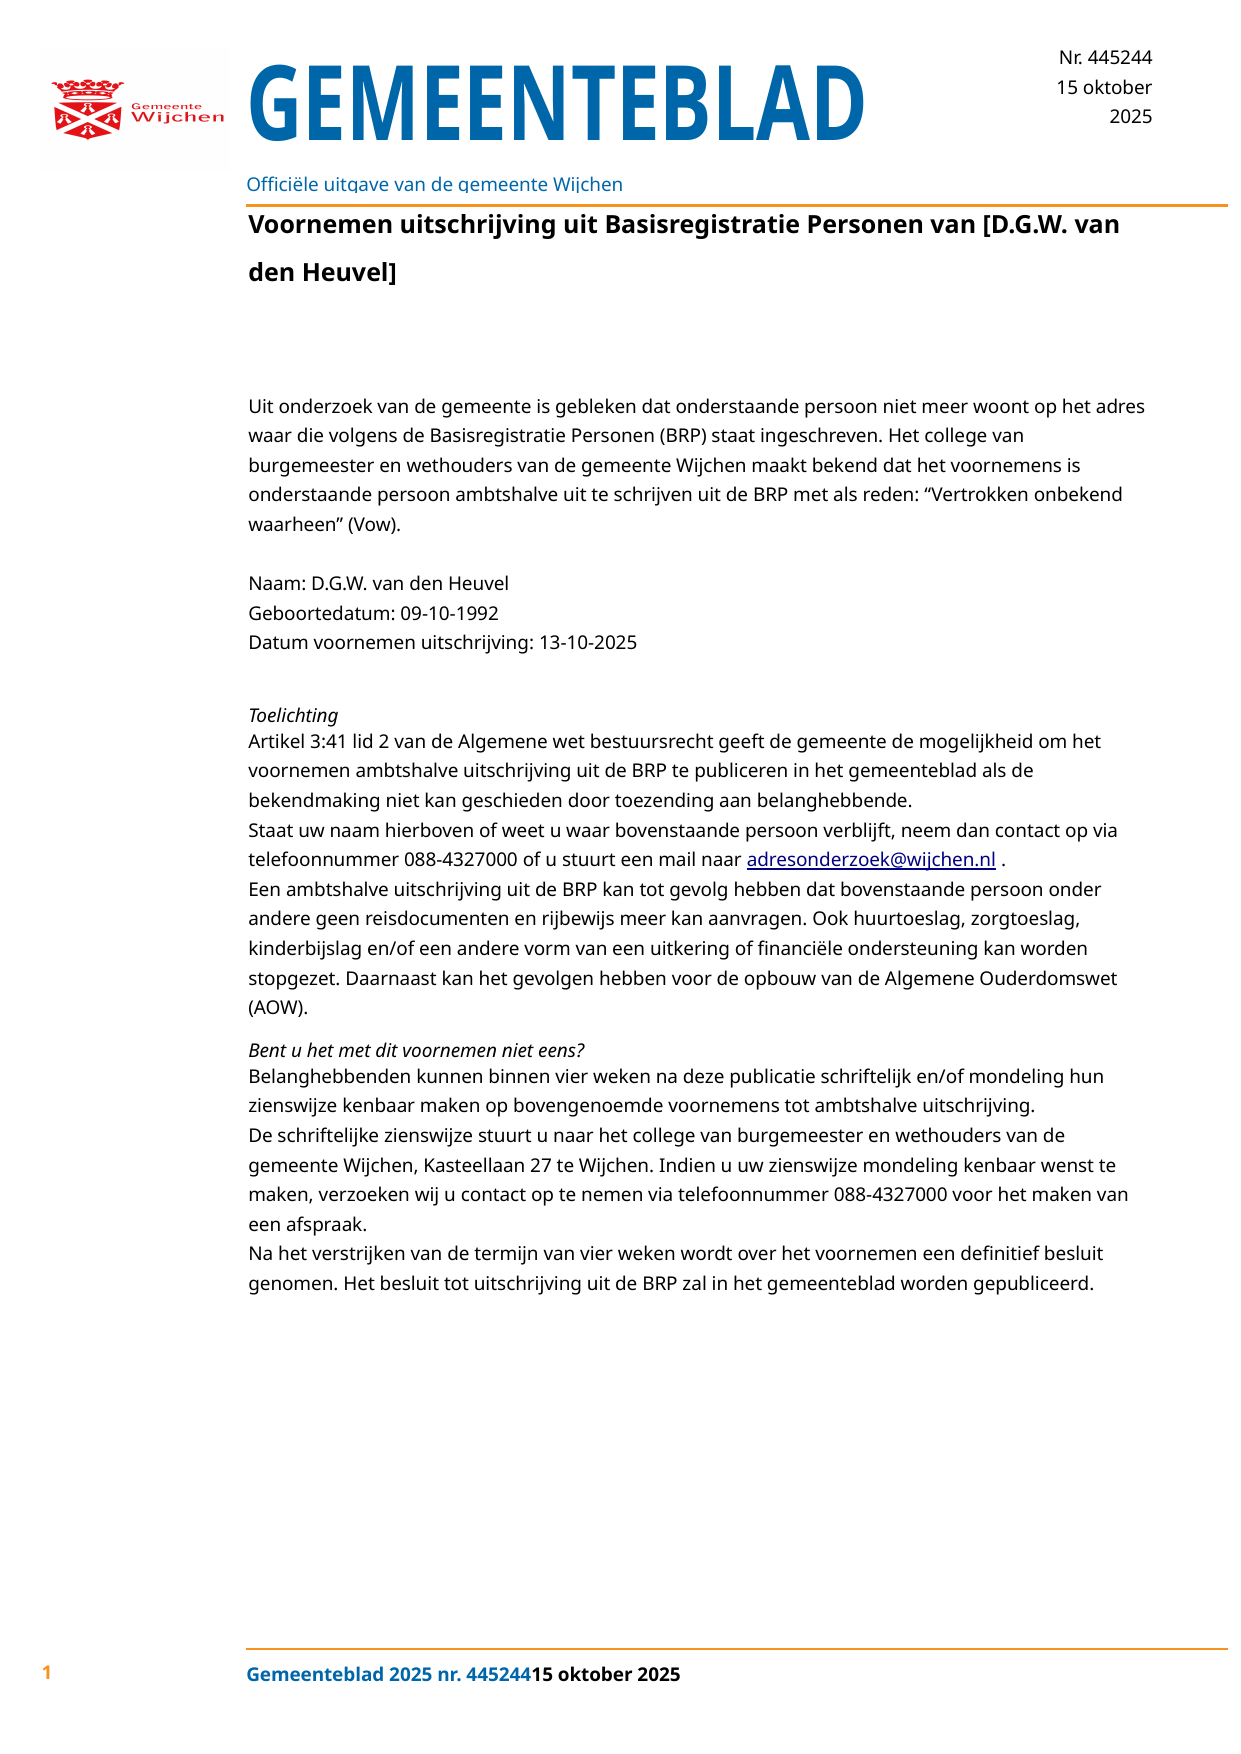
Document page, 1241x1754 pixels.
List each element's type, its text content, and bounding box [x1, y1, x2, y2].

text Toelichting [248, 702, 1152, 728]
text Staat uw naam hierboven of weet u waar bovenstaande persoon verblijft, neem dan contact op via telefoonnummer 088-4327000 of u stuurt een mail naar adresonderzoek@wijchen.nl . [248, 817, 1152, 872]
text Een ambtshalve uitschrijving uit de BRP kan tot gevolg hebben dat bovenstaande persoon onder andere geen reisdocumenten en rijbewijs meer kan aanvragen. Ook huurtoeslag, zorgtoeslag, kinderbijslag en/of een andere vorm van een uitkering of financiële ondersteuning kan worden stopgezet. Daarnaast kan het gevolgen hebben voor de opbouw van de Algemene Ouderdomswet (AOW). [248, 876, 1152, 1020]
text Voornemen uitschrijving uit Basisregistratie Personen van [D.G.W. van den Heuvel] [248, 207, 1152, 288]
text Uit onderzoek van de gemeente is gebleken dat onderstaande persoon niet meer woont op het adres waar die volgens de Basisregistratie Personen (BRP) staat ingeschreven. Het college van burgemeester en wethouders van de gemeente Wijchen maakt bekend dat het voornemens is onderstaande persoon ambtshalve uit te schrijven uit de BRP met als reden: “Vertrokken onbekend waarheen” (Vow). [248, 393, 1152, 537]
text Datum voornemen uitschrijving: 13-10-2025 [248, 629, 1152, 655]
text Artikel 3:41 lid 2 van de Algemene wet bestuursrecht geeft de gemeente de mogelijkheid om het voornemen ambtshalve uitschrijving uit de BRP te publiceren in het gemeenteblad als de bekendmaking niet kan geschieden door toezending aan belanghebbende. [248, 728, 1152, 813]
picture [41, 47, 231, 172]
text Bent u het met dit voornemen niet eens? [248, 1037, 1152, 1063]
text Naam: D.G.W. van den Heuvel [248, 570, 1152, 596]
text Belanghebbenden kunnen binnen vier weken na deze publicatie schriftelijk en/of mondeling hun zienswijze kenbaar maken op bovengenoemde voornemens tot ambtshalve uitschrijving. [248, 1063, 1152, 1118]
text De schriftelijke zienswijze stuurt u naar het college van burgemeester en wethouders van de gemeente Wijchen, Kasteellaan 27 te Wijchen. Indien u uw zienswijze mondeling kenbaar wenst te maken, verzoeken wij u contact op te nemen via telefoonnummer 088-4327000 voor het maken van een afspraak. [248, 1122, 1152, 1237]
text Geboortedatum: 09-10-1992 [248, 600, 1152, 626]
text Na het verstrijken van de termijn van vier weken wordt over het voornemen een definitief besluit genomen. Het besluit tot uitschrijving uit de BRP zal in het gemeenteblad worden gepubliceerd. [248, 1241, 1152, 1296]
